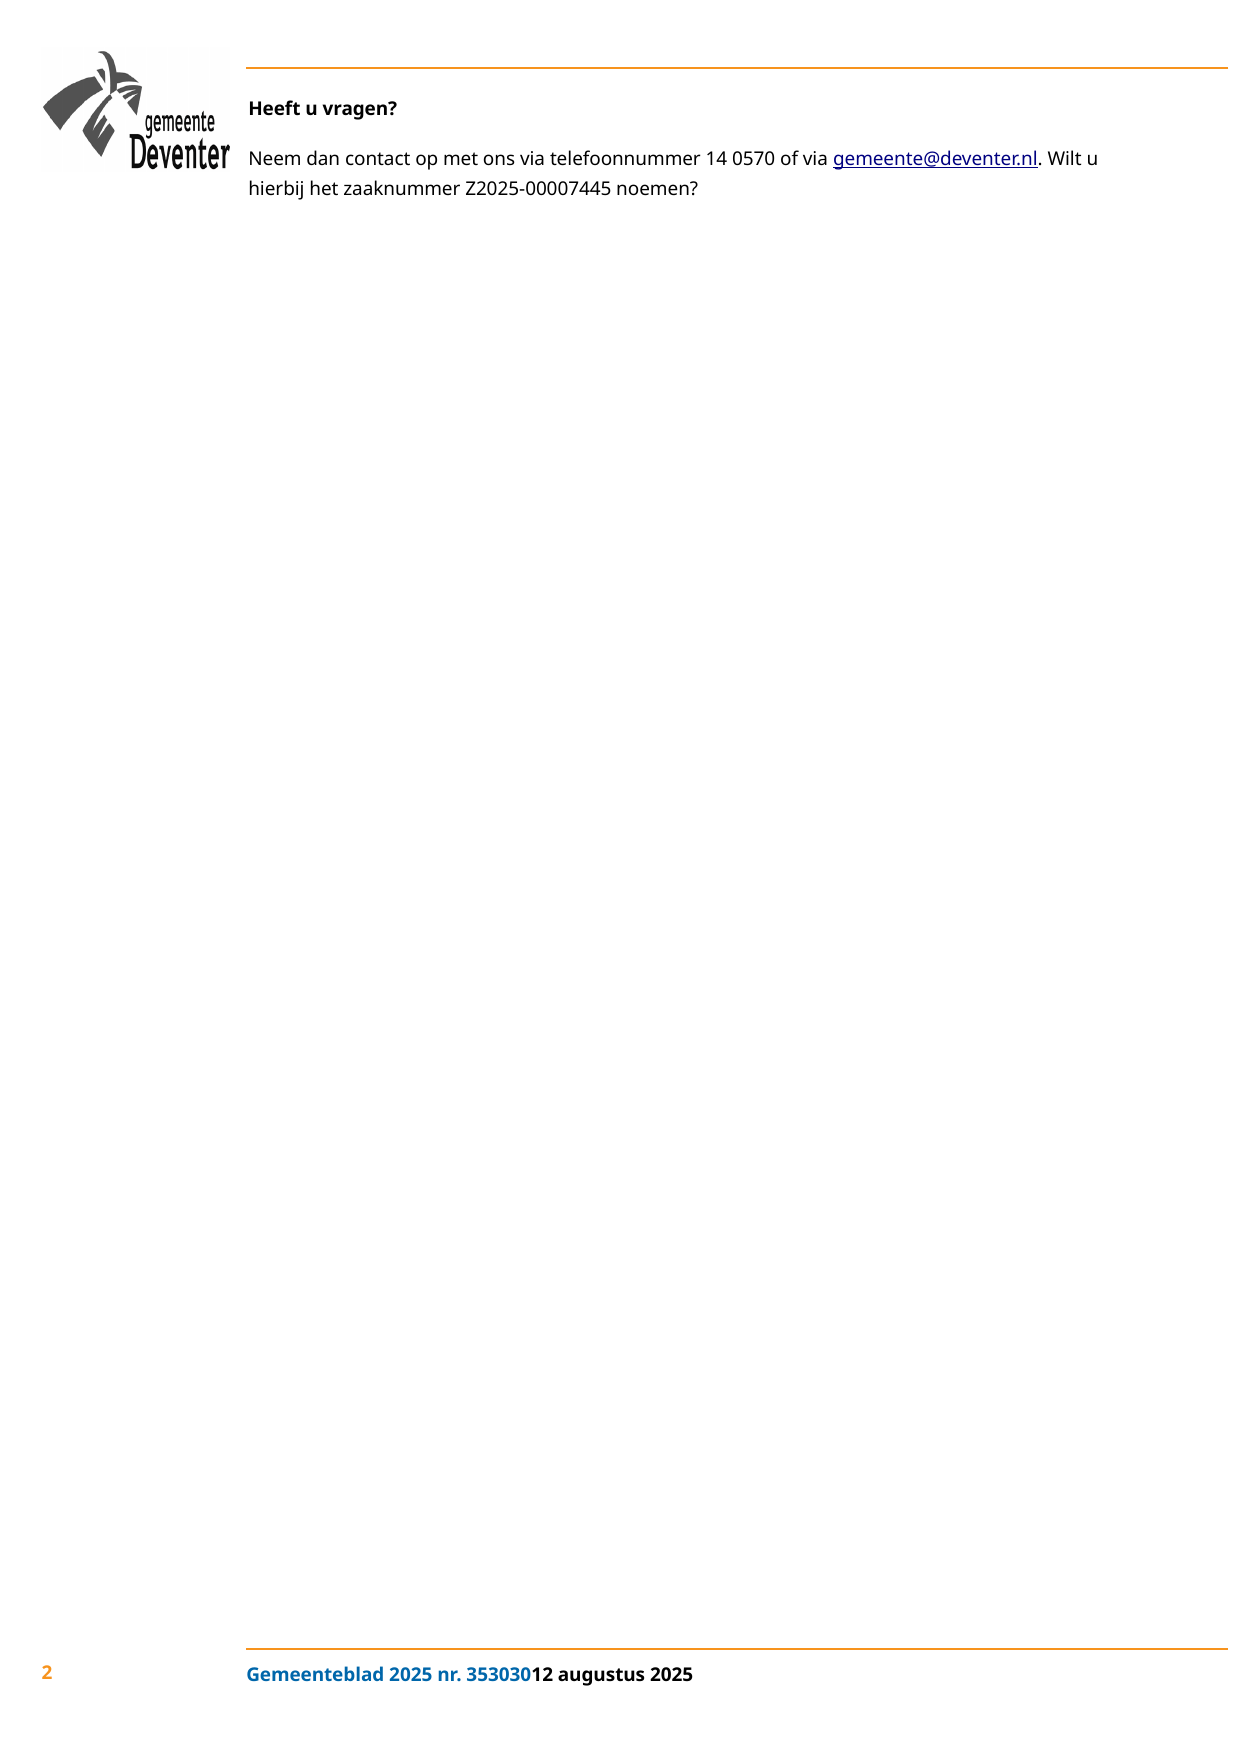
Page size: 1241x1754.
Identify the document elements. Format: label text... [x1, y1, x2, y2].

picture [41, 47, 231, 172]
text Heeft u vragen? [248, 95, 1152, 121]
text Neem dan contact op met ons via telefoonnummer 14 0570 of via gemeente@deventer.nl. Wilt u hierbij het zaaknummer Z2025-00007445 noemen? [248, 145, 1152, 201]
